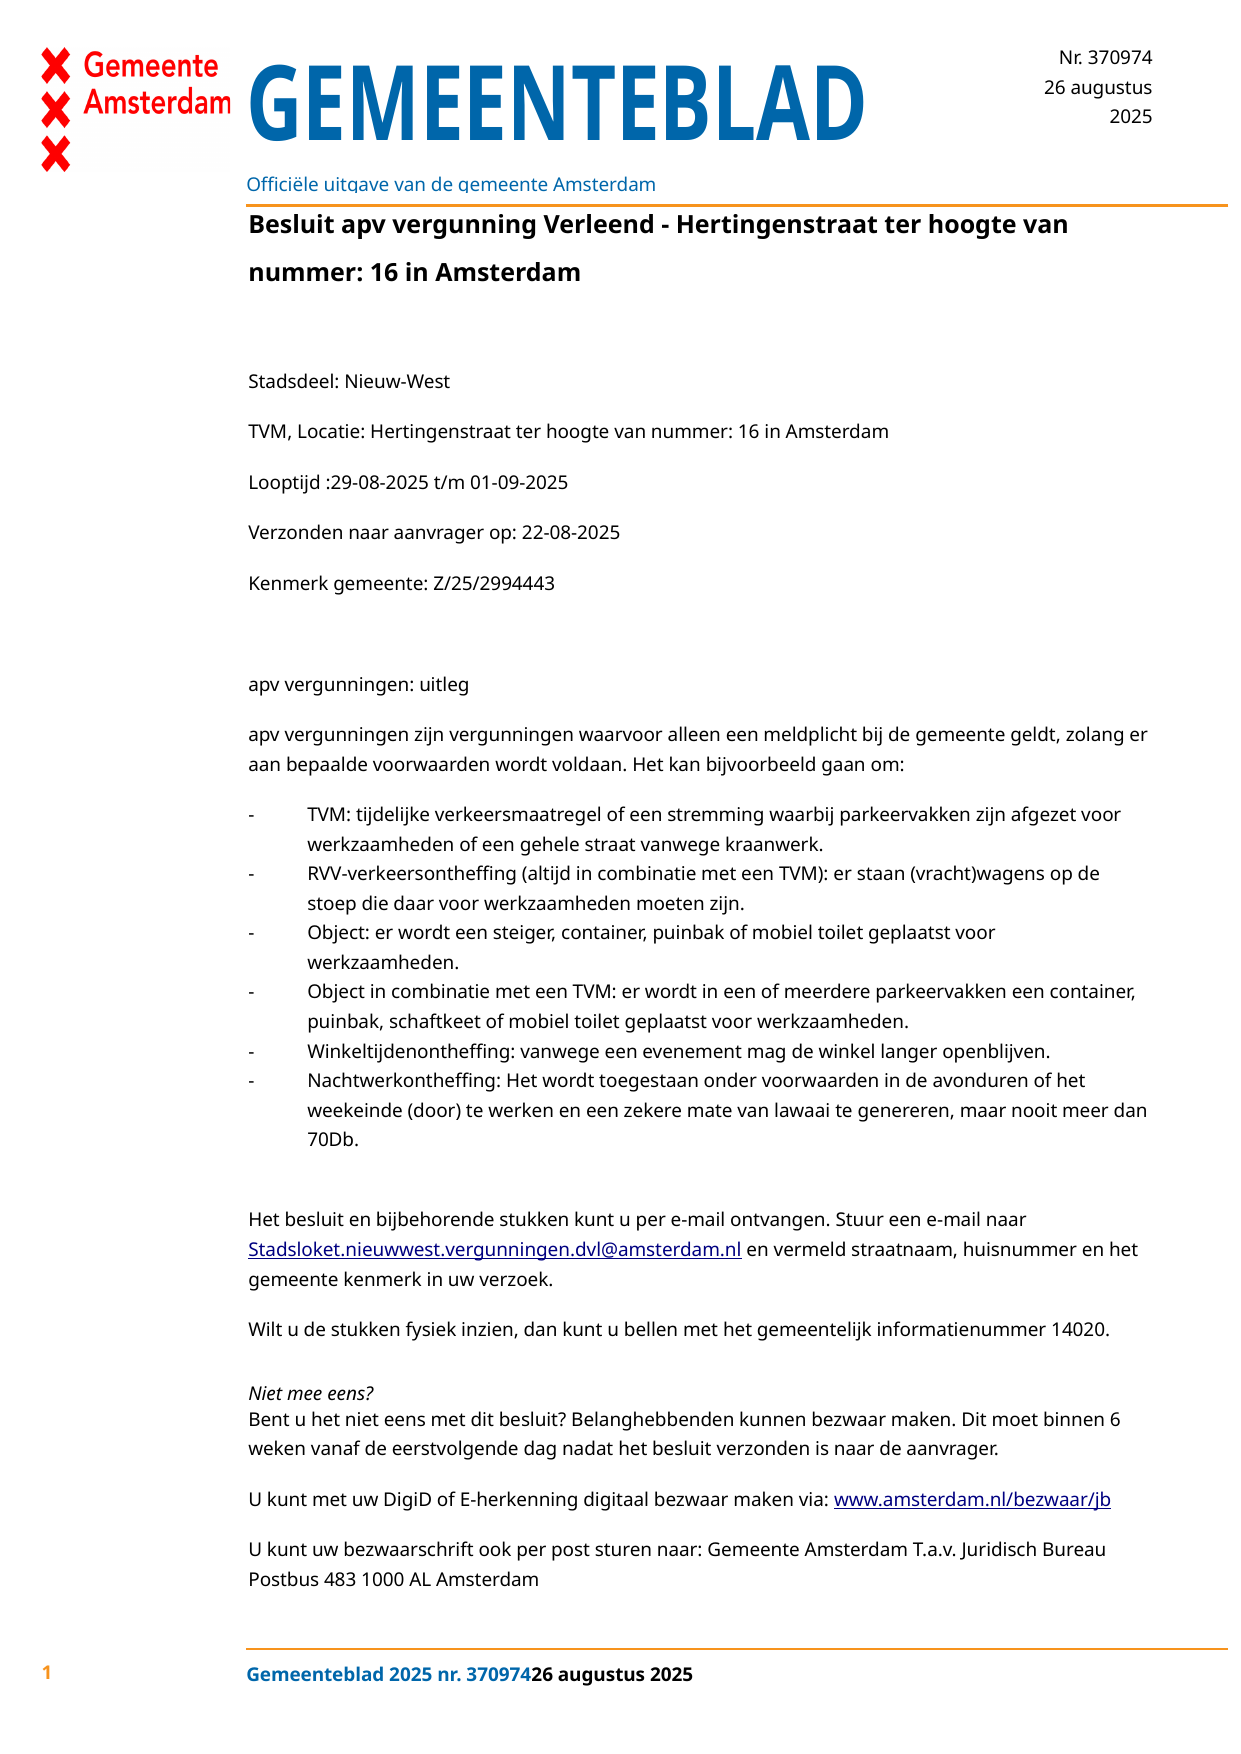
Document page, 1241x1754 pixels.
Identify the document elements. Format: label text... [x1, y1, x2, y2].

text Niet mee eens? [248, 1380, 1152, 1406]
text Wilt u de stukken fysiek inzien, dan kunt u bellen met het gemeentelijk informatienummer 14020. [248, 1316, 1152, 1342]
text Kenmerk gemeente: Z/25/2994443 [248, 570, 1152, 596]
text Bent u het niet eens met dit besluit? Belanghebbenden kunnen bezwaar maken. Dit moet binnen 6 weken vanaf de eerstvolgende dag nadat het besluit verzonden is naar de aanvrager. [248, 1406, 1152, 1461]
text Besluit apv vergunning Verleend - Hertingenstraat ter hoogte van nummer: 16 in Amsterdam [248, 207, 1152, 288]
text Verzonden naar aanvrager op: 22-08-2025 [248, 519, 1152, 545]
text TVM, Locatie: Hertingenstraat ter hoogte van nummer: 16 in Amsterdam [248, 419, 1152, 444]
text Looptijd :29-08-2025 t/m 01-09-2025 [248, 469, 1152, 495]
list Winkeltijdenontheffing: vanwege een evenement mag de winkel langer openblijven. [248, 1038, 1152, 1064]
list TVM: tijdelijke verkeersmaatregel of een stremming waarbij parkeervakken zijn afgezet voor werkzaamheden of een gehele straat vanwege kraanwerk. [248, 801, 1152, 857]
text U kunt met uw DigiD of E-herkenning digitaal bezwaar maken via: www.amsterdam.nl/bezwaar/jb [248, 1486, 1152, 1512]
text apv vergunningen zijn vergunningen waarvoor alleen een meldplicht bij de gemeente geldt, zolang er aan bepaalde voorwaarden wordt voldaan. Het kan bijvoorbeeld gaan om: [248, 721, 1152, 777]
list RVV-verkeersontheffing (altijd in combinatie met een TVM): er staan (vracht)wagens op de stoep die daar voor werkzaamheden moeten zijn. [248, 860, 1152, 916]
text Het besluit en bijbehorende stukken kunt u per e-mail ontvangen. Stuur een e-mail naar Stadsloket.nieuwwest.vergunningen.dvl@amsterdam.nl en vermeld straatnaam, huisnummer en het gemeente kenmerk in uw verzoek. [248, 1207, 1152, 1292]
text U kunt uw bezwaarschrift ook per post sturen naar: Gemeente Amsterdam T.a.v. Juridisch Bureau Postbus 483 1000 AL Amsterdam [248, 1536, 1152, 1592]
list Nachtwerkontheffing: Het wordt toegestaan onder voorwaarden in de avonduren of het weekeinde (door) te werken en een zekere mate van lawaai te genereren, maar nooit meer dan 70Db. [248, 1067, 1152, 1152]
list Object in combinatie met een TVM: er wordt in een of meerdere parkeervakken een container, puinbak, schaftkeet of mobiel toilet geplaatst voor werkzaamheden. [248, 979, 1152, 1034]
text apv vergunningen: uitleg [248, 671, 1152, 697]
text Stadsdeel: Nieuw-West [248, 368, 1152, 394]
list Object: er wordt een steiger, container, puinbak of mobiel toilet geplaatst voor werkzaamheden. [248, 919, 1152, 975]
picture [41, 47, 231, 172]
